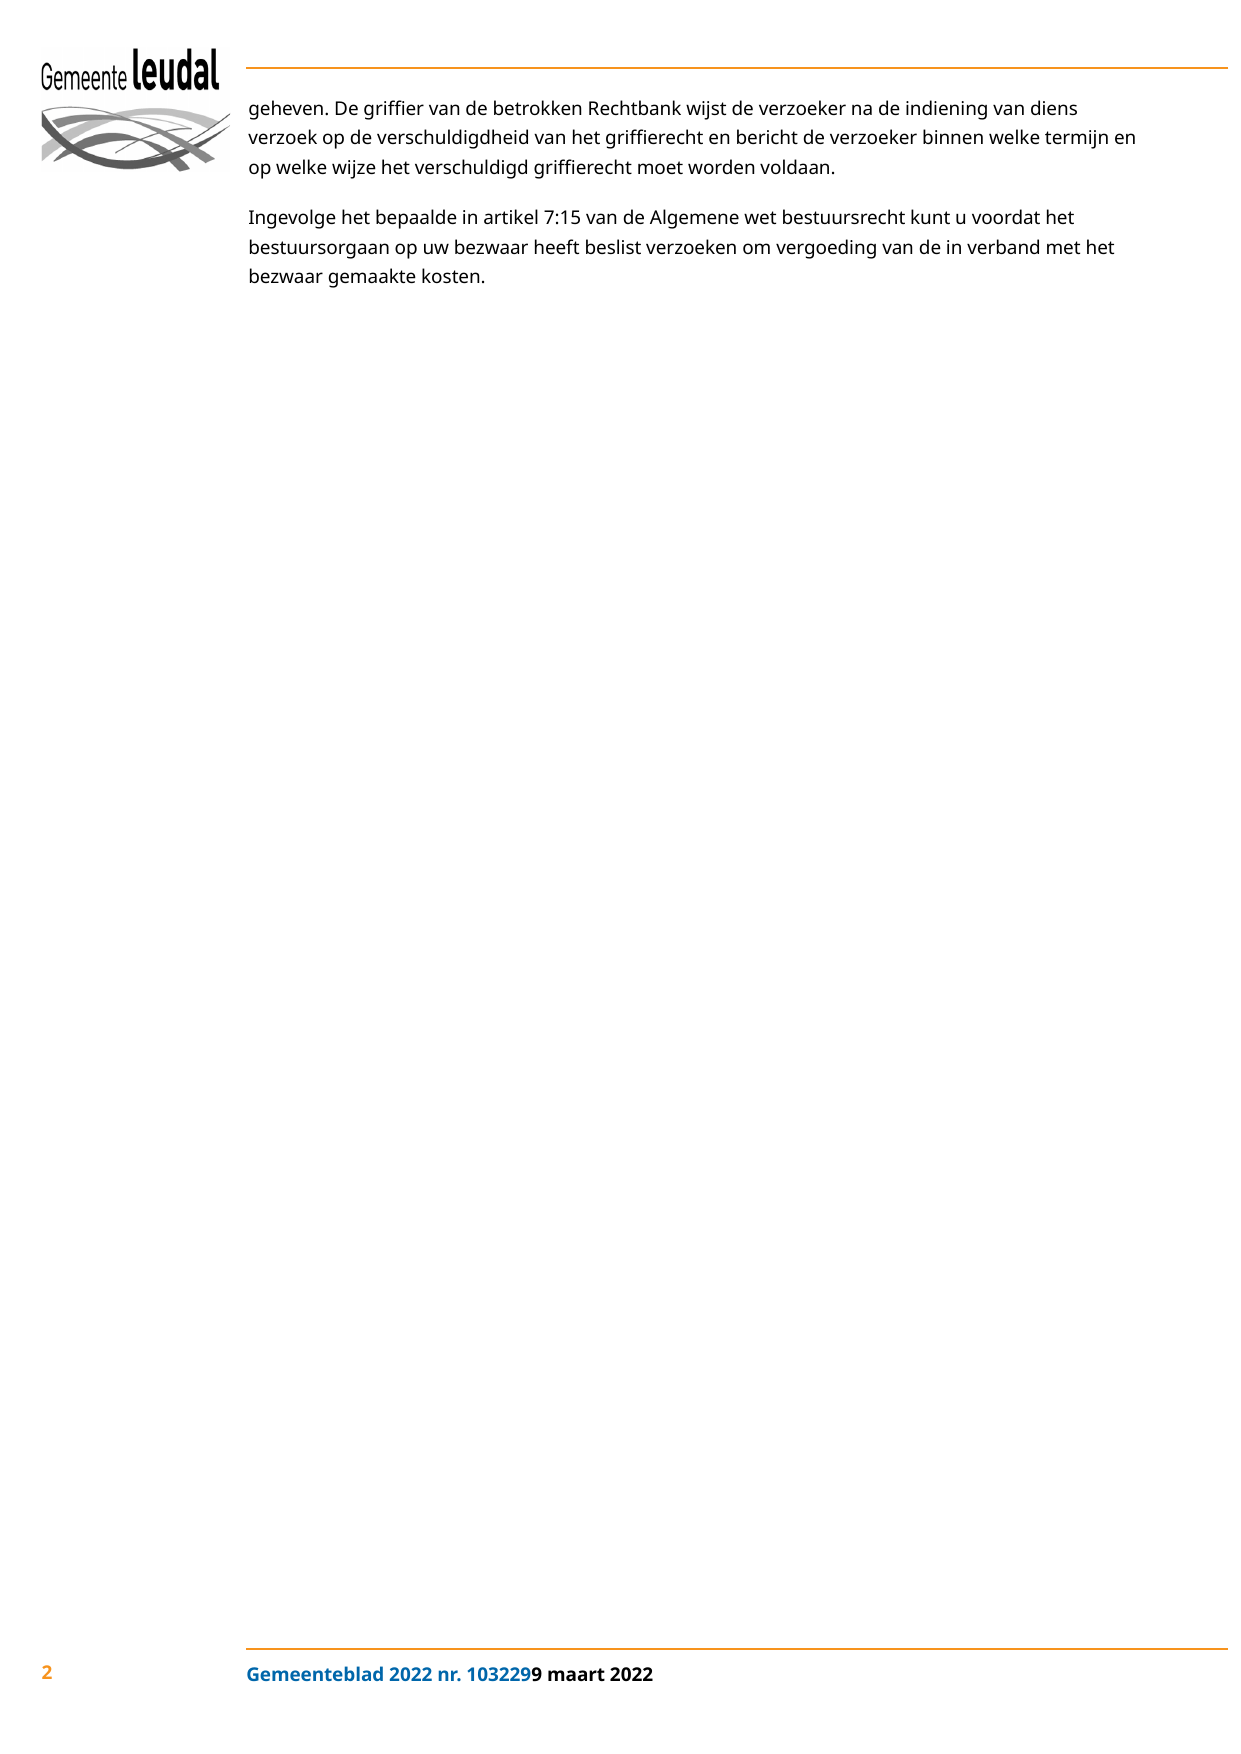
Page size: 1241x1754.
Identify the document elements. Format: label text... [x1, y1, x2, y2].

text Ingevolge het bepaalde in artikel 7:15 van de Algemene wet bestuursrecht kunt u voordat het bestuursorgaan op uw bezwaar heeft beslist verzoeken om vergoeding van de in verband met het bezwaar gemaakte kosten. [248, 204, 1152, 289]
picture [41, 47, 231, 172]
text geheven. De griffier van de betrokken Rechtbank wijst de verzoeker na de indiening van diens verzoek op de verschuldigdheid van het griffierecht en bericht de verzoeker binnen welke termijn en op welke wijze het verschuldigd griffierecht moet worden voldaan. [248, 95, 1152, 180]
